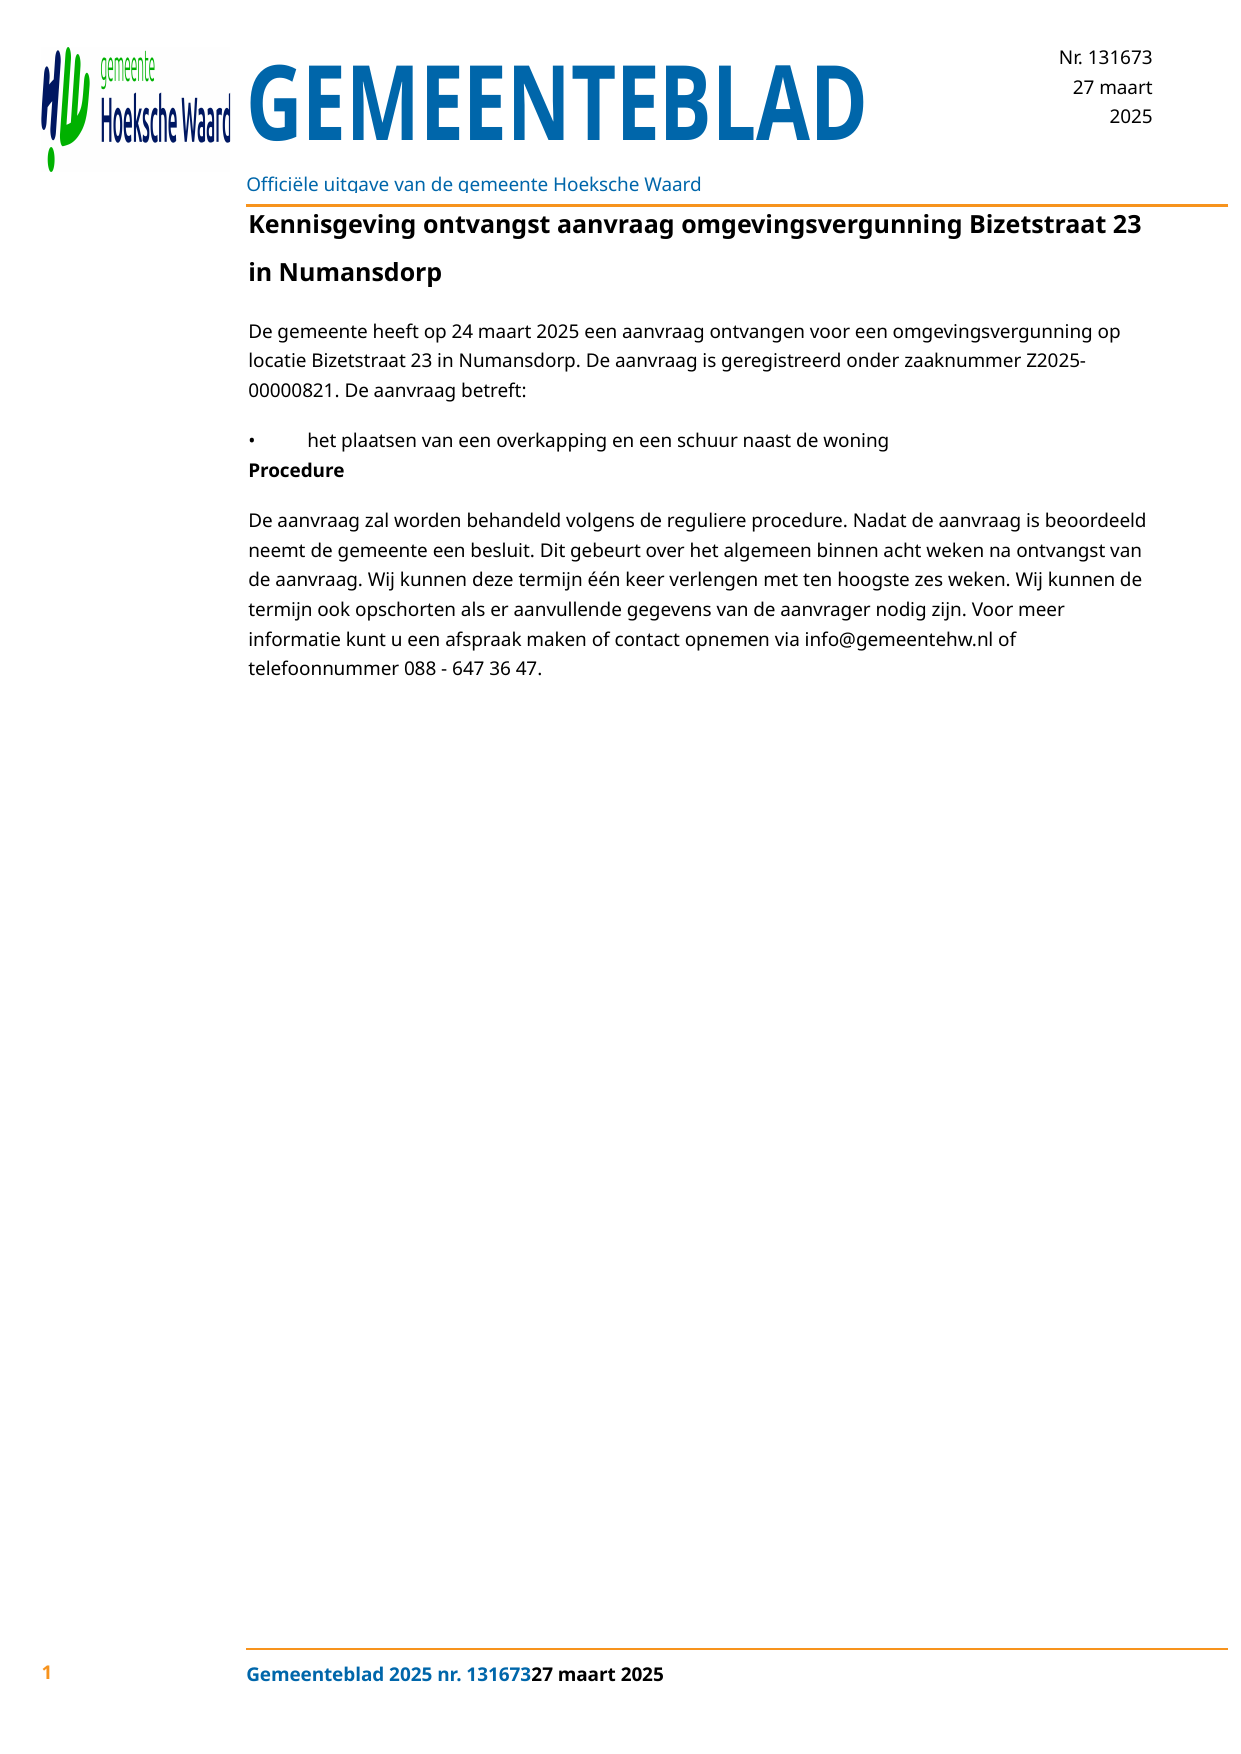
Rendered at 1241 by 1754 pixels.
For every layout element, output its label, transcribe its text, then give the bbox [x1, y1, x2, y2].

picture [41, 47, 231, 172]
text Procedure [248, 457, 1152, 483]
text Kennisgeving ontvangst aanvraag omgevingsvergunning Bizetstraat 23 in Numansdorp [248, 207, 1152, 288]
text De gemeente heeft op 24 maart 2025 een aanvraag ontvangen voor een omgevingsvergunning op locatie Bizetstraat 23 in Numansdorp. De aanvraag is geregistreerd onder zaaknummer Z2025-00000821. De aanvraag betreft: [248, 318, 1152, 403]
text De aanvraag zal worden behandeld volgens de reguliere procedure. Nadat de aanvraag is beoordeeld neemt de gemeente een besluit. Dit gebeurt over het algemeen binnen acht weken na ontvangst van de aanvraag. Wij kunnen deze termijn één keer verlengen met ten hoogste zes weken. Wij kunnen de termijn ook opschorten als er aanvullende gegevens van de aanvrager nodig zijn. Voor meer informatie kunt u een afspraak maken of contact opnemen via info@gemeentehw.nl of telefoonnummer 088 - 647 36 47. [248, 507, 1152, 681]
list het plaatsen van een overkapping en een schuur naast de woning [248, 427, 1152, 453]
